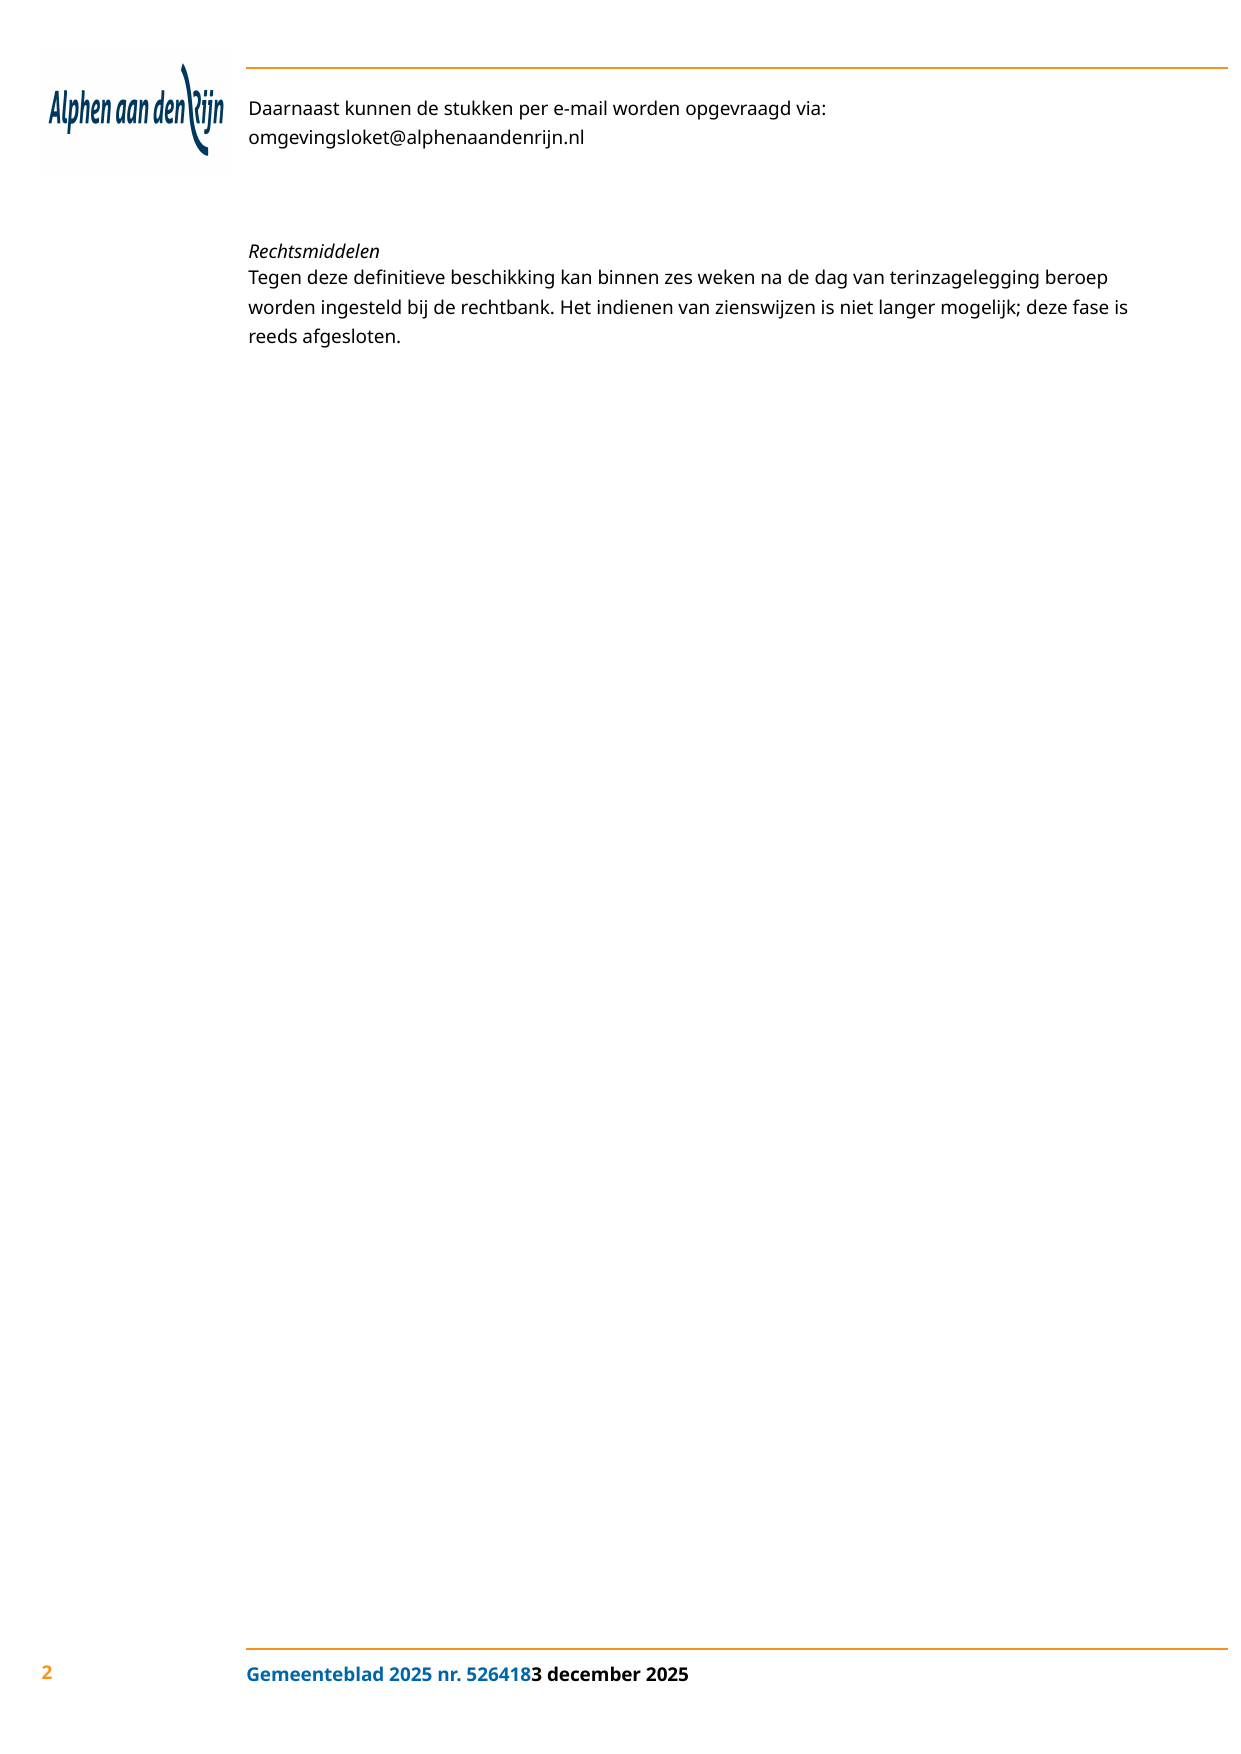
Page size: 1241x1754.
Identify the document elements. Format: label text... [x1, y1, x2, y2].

text Rechtsmiddelen [248, 239, 1152, 264]
picture [41, 47, 231, 172]
text Daarnaast kunnen de stukken per e-mail worden opgevraagd via: omgevingsloket@alphenaandenrijn.nl [248, 95, 1152, 150]
text Tegen deze definitieve beschikking kan binnen zes weken na de dag van terinzagelegging beroep worden ingesteld bij de rechtbank. Het indienen van zienswijzen is niet langer mogelijk; deze fase is reeds afgesloten. [248, 264, 1152, 349]
